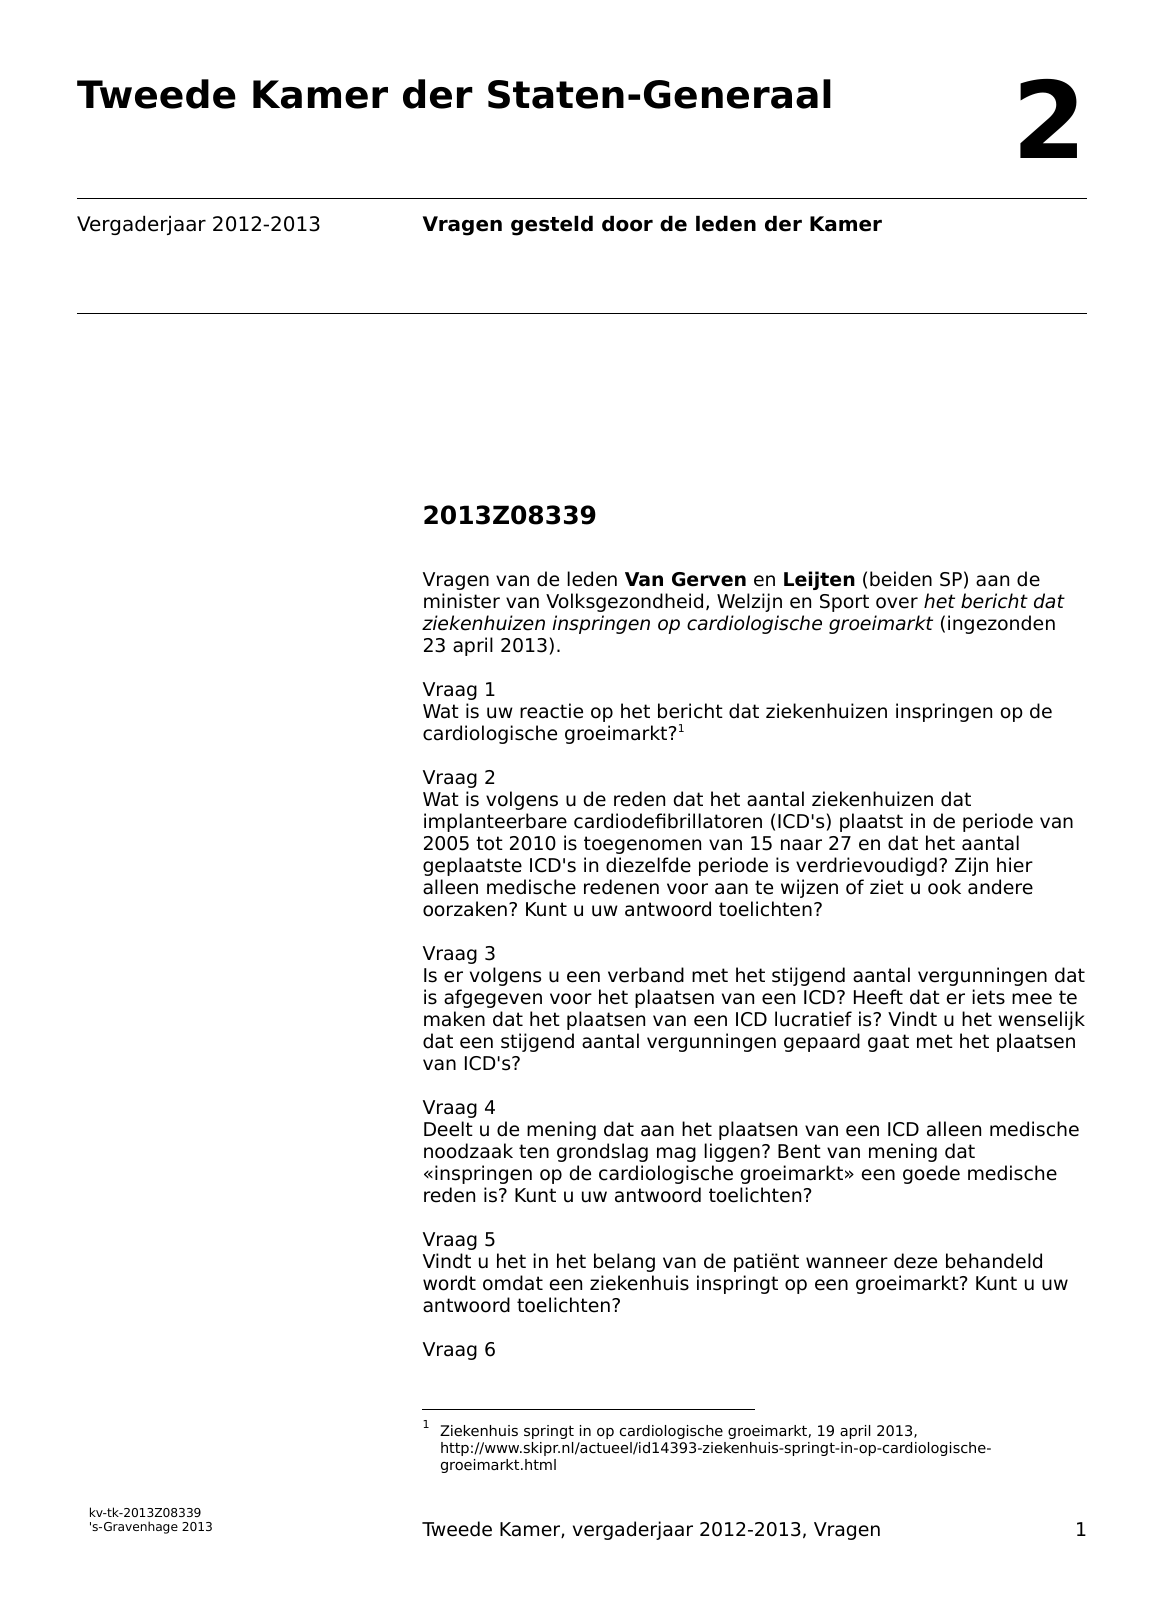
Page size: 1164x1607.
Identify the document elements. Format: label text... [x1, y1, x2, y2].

table_header 2 [886, 59, 1087, 198]
text Is er volgens u een verband met het stijgend aantal vergunningen dat is afgegeven voor het plaatsen van een ICD? Heeft dat er iets mee te maken dat het plaatsen van een ICD lucratief is? Vindt u het wenselijk dat een stijgend aantal vergunningen gepaard gaat met het plaatsen van ICD's? [422, 965, 1087, 1075]
text Deelt u de mening dat aan het plaatsen van een ICD alleen medische noodzaak ten grondslag mag liggen? Bent van mening dat «inspringen op de cardiologische groeimarkt» een goede medische reden is? Kunt u uw antwoord toelichten? [422, 1119, 1087, 1207]
table_header Tweede Kamer der Staten-Generaal [77, 59, 886, 198]
text Vraag 6 [422, 1339, 1087, 1361]
text Vraag 1 [422, 679, 1087, 701]
text 2013Z08339 [422, 501, 1087, 531]
table_cell Vragen gesteld door de leden der Kamer [422, 199, 1087, 313]
text Ziekenhuis springt in op cardiologische groeimarkt, 19 april 2013, http://www.skipr.nl/actueel/id14393-ziekenhuis-springt-in-op-cardiologische-groeimarkt.html [422, 1418, 1087, 1474]
text Vraag 4 [422, 1097, 1087, 1119]
text Wat is uw reactie op het bericht dat ziekenhuizen inspringen op de cardiologische groeimarkt? [422, 701, 1087, 745]
text Wat is volgens u de reden dat het aantal ziekenhuizen dat implanteerbare cardiodefibrillatoren (ICD's) plaatst in de periode van 2005 tot 2010 is toegenomen van 15 naar 27 en dat het aantal geplaatste ICD's in diezelfde periode is verdrievoudigd? Zijn hier alleen medische redenen voor aan te wijzen of ziet u ook andere oorzaken? Kunt u uw antwoord toelichten? [422, 789, 1087, 921]
text Vraag 5 [422, 1229, 1087, 1251]
table_cell Vergaderjaar 2012-2013 [77, 199, 422, 313]
text Vragen van de leden Van Gerven en Leijten (beiden SP) aan de minister van Volksgezondheid, Welzijn en Sport over het bericht dat ziekenhuizen inspringen op cardiologische groeimarkt (ingezonden 23 april 2013). [422, 569, 1087, 657]
text Vraag 2 [422, 767, 1087, 789]
text 's-Gravenhage 2013 [88, 1520, 323, 1534]
text Vraag 3 [422, 943, 1087, 965]
text Vindt u het in het belang van de patiënt wanneer deze behandeld wordt omdat een ziekenhuis inspringt op een groeimarkt? Kunt u uw antwoord toelichten? [422, 1251, 1087, 1317]
text kv-tk-2013Z08339 [88, 1506, 323, 1520]
